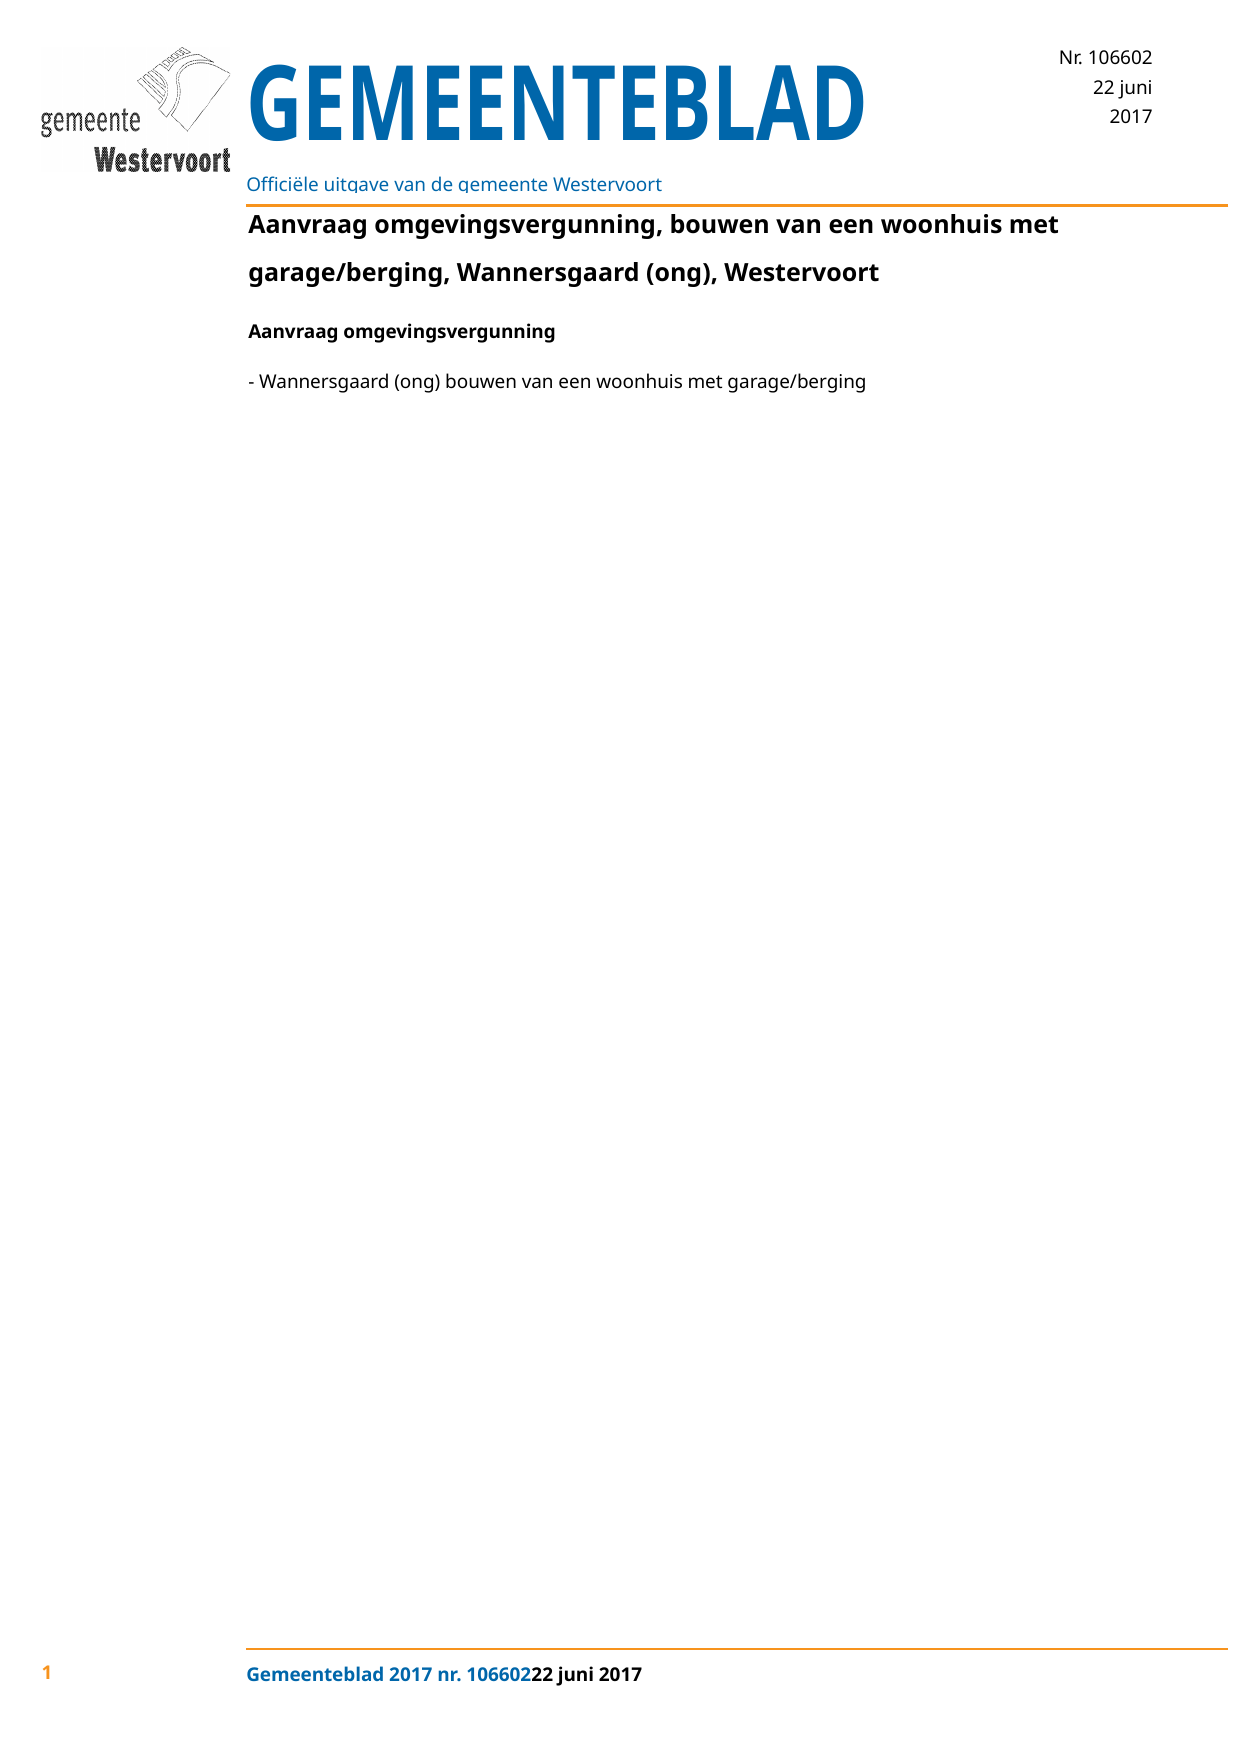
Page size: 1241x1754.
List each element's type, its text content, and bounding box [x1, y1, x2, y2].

text Aanvraag omgevingsvergunning, bouwen van een woonhuis met garage/berging, Wannersgaard (ong), Westervoort [248, 207, 1152, 288]
text - Wannersgaard (ong) bouwen van een woonhuis met garage/berging [248, 368, 1152, 394]
picture [41, 47, 231, 172]
text Aanvraag omgevingsvergunning [248, 318, 1152, 344]
